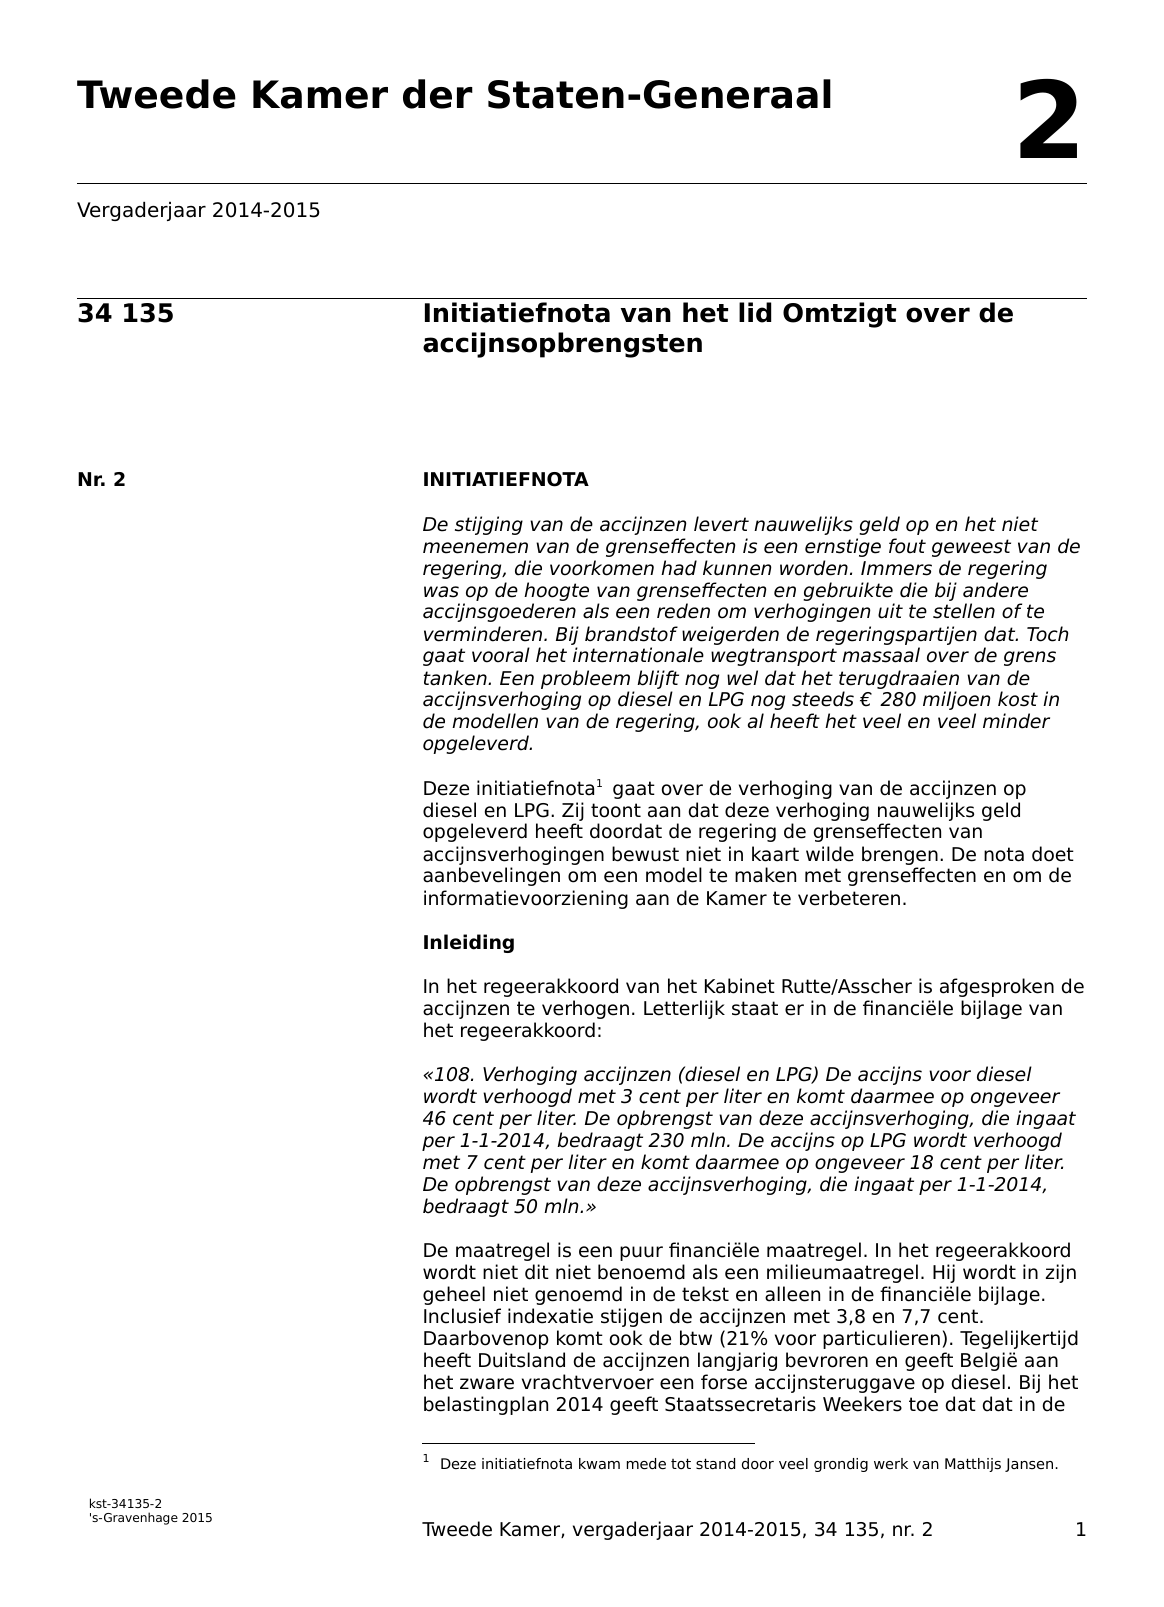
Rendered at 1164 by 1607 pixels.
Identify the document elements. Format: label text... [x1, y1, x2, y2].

subtitle Inleiding [422, 932, 1087, 953]
text «108. Verhoging accijnzen (diesel en LPG) De accijns voor diesel wordt verhoogd met 3 cent per liter en komt daarmee op ongeveer 46 cent per liter. De opbrengst van deze accijnsverhoging, die ingaat per 1-1-2014, bedraagt 230 mln. De accijns op LPG wordt verhoogd met 7 cent per liter en komt daarmee op ongeveer 18 cent per liter. De opbrengst van deze accijnsverhoging, die ingaat per 1-1-2014, bedraagt 50 mln.» [422, 1064, 1087, 1218]
subtitle 34 135 Initiatiefnota van het lid Omtzigt over de accijnsopbrengsten [77, 299, 1087, 358]
text In het regeerakkoord van het Kabinet Rutte/Asscher is afgesproken de accijnzen te verhogen. Letterlijk staat er in de financiële bijlage van het regeerakkoord: [422, 976, 1087, 1042]
text kst-34135-2 [88, 1497, 323, 1511]
text De maatregel is een puur financiële maatregel. In het regeerakkoord wordt niet dit niet benoemd als een milieumaatregel. Hij wordt in zijn geheel niet genoemd in de tekst en alleen in de financiële bijlage. Inclusief indexatie stijgen de accijnzen met 3,8 en 7,7 cent. Daarbovenop komt ook de btw (21% voor particulieren). Tegelijkertijd heeft Duitsland de accijnzen langjarig bevroren en geeft België aan het zware vrachtvervoer een forse accijnsteruggave op diesel. Bij het belastingplan 2014 geeft Staatssecretaris Weekers toe dat dat in de [422, 1240, 1087, 1416]
text Deze initiatiefnota gaat over de verhoging van de accijnzen op diesel en LPG. Zij toont aan dat deze verhoging nauwelijks geld opgeleverd heeft doordat de regering de grenseffecten van accijnsverhogingen bewust niet in kaart wilde brengen. De nota doet aanbevelingen om een model te maken met grenseffecten en om de informatievoorziening aan de Kamer te verbeteren. [422, 777, 1087, 909]
subtitle Nr. 2 INITIATIEFNOTA [77, 469, 1087, 491]
text De stijging van de accijnzen levert nauwelijks geld op en het niet meenemen van de grenseffecten is een ernstige fout geweest van de regering, die voorkomen had kunnen worden. Immers de regering was op de hoogte van grenseffecten en gebruikte die bij andere accijnsgoederen als een reden om verhogingen uit te stellen of te verminderen. Bij brandstof weigerden de regeringspartijen dat. Toch gaat vooral het internationale wegtransport massaal over de grens tanken. Een probleem blijft nog wel dat het terugdraaien van de accijnsverhoging op diesel en LPG nog steeds € 280 miljoen kost in de modellen van de regering, ook al heeft het veel en veel minder opgeleverd. [422, 513, 1087, 755]
table_cell Vergaderjaar 2014-2015 [77, 184, 1087, 298]
text Deze initiatiefnota kwam mede tot stand door veel grondig werk van Matthijs Jansen. [422, 1452, 1087, 1474]
table_header Tweede Kamer der Staten-Generaal [77, 59, 886, 183]
text 's-Gravenhage 2015 [88, 1511, 323, 1525]
table_header 2 [886, 59, 1087, 183]
